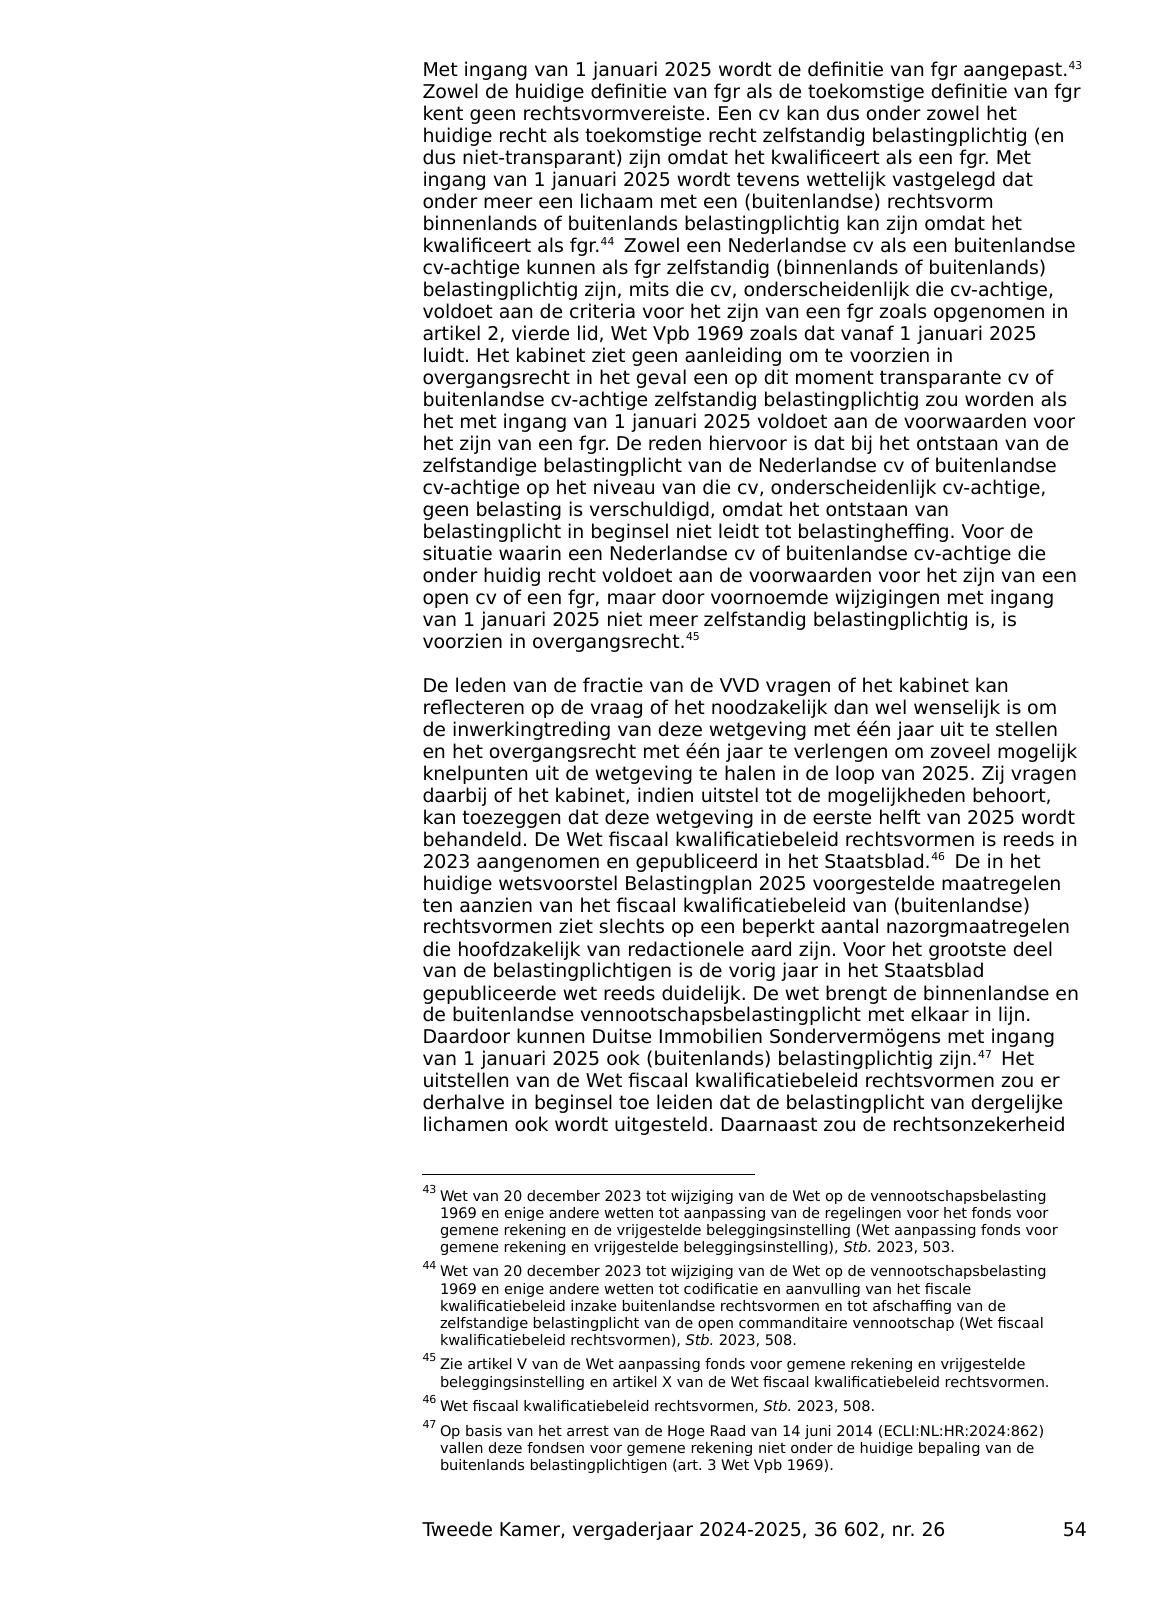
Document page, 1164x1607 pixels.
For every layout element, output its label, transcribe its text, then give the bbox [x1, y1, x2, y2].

text Wet fiscaal kwalificatiebeleid rechtsvormen, Stb. 2023, 508. [422, 1393, 1087, 1416]
text De leden van de fractie van de VVD vragen of het kabinet kan reflecteren op de vraag of het noodzakelijk dan wel wenselijk is om de inwerkingtreding van deze wetgeving met één jaar uit te stellen en het overgangsrecht met één jaar te verlengen om zoveel mogelijk knelpunten uit de wetgeving te halen in de loop van 2025. Zij vragen daarbij of het kabinet, indien uitstel tot de mogelijkheden behoort, kan toezeggen dat deze wetgeving in de eerste helft van 2025 wordt behandeld. De Wet fiscaal kwalificatiebeleid rechtsvormen is reeds in 2023 aangenomen en gepubliceerd in het Staatsblad. De in het huidige wetsvoorstel Belastingplan 2025 voorgestelde maatregelen ten aanzien van het fiscaal kwalificatiebeleid van (buitenlandse) rechtsvormen ziet slechts op een beperkt aantal nazorgmaatregelen die hoofdzakelijk van redactionele aard zijn. Voor het grootste deel van de belastingplichtigen is de vorig jaar in het Staatsblad gepubliceerde wet reeds duidelijk. De wet brengt de binnenlandse en de buitenlandse vennootschapsbelastingplicht met elkaar in lijn. Daardoor kunnen Duitse Immobilien Sondervermögens met ingang van 1 januari 2025 ook (buitenlands) belastingplichtig zijn. Het uitstellen van de Wet fiscaal kwalificatiebeleid rechtsvormen zou er derhalve in beginsel toe leiden dat de belastingplicht van dergelijke lichamen ook wordt uitgesteld. Daarnaast zou de rechtsonzekerheid [422, 675, 1087, 1136]
text Zie artikel V van de Wet aanpassing fonds voor gemene rekening en vrijgestelde beleggingsinstelling en artikel X van de Wet fiscaal kwalificatiebeleid rechtsvormen. [422, 1352, 1087, 1391]
text Wet van 20 december 2023 tot wijziging van de Wet op de vennootschapsbelasting 1969 en enige andere wetten tot codificatie en aanvulling van het fiscale kwalificatiebeleid inzake buitenlandse rechtsvormen en tot afschaffing van de zelfstandige belastingplicht van de open commanditaire vennootschap (Wet fiscaal kwalificatiebeleid rechtsvormen), Stb. 2023, 508. [422, 1259, 1087, 1349]
text Wet van 20 december 2023 tot wijziging van de Wet op de vennootschapsbelasting 1969 en enige andere wetten tot aanpassing van de regelingen voor het fonds voor gemene rekening en de vrijgestelde beleggingsinstelling (Wet aanpassing fonds voor gemene rekening en vrijgestelde beleggingsinstelling), Stb. 2023, 503. [422, 1183, 1087, 1256]
text Op basis van het arrest van de Hoge Raad van 14 juni 2014 (ECLI:NL:HR:2024:862) vallen deze fondsen voor gemene rekening niet onder de huidige bepaling van de buitenlands belastingplichtigen (art. 3 Wet Vpb 1969). [422, 1418, 1087, 1474]
text Met ingang van 1 januari 2025 wordt de definitie van fgr aangepast. Zowel de huidige definitie van fgr als de toekomstige definitie van fgr kent geen rechtsvormvereiste. Een cv kan dus onder zowel het huidige recht als toekomstige recht zelfstandig belastingplichtig (en dus niet-transparant) zijn omdat het kwalificeert als een fgr. Met ingang van 1 januari 2025 wordt tevens wettelijk vastgelegd dat onder meer een lichaam met een (buitenlandse) rechtsvorm binnenlands of buitenlands belastingplichtig kan zijn omdat het kwalificeert als fgr. Zowel een Nederlandse cv als een buitenlandse cv-achtige kunnen als fgr zelfstandig (binnenlands of buitenlands) belastingplichtig zijn, mits die cv, onderscheidenlijk die cv-achtige, voldoet aan de criteria voor het zijn van een fgr zoals opgenomen in artikel 2, vierde lid, Wet Vpb 1969 zoals dat vanaf 1 januari 2025 luidt. Het kabinet ziet geen aanleiding om te voorzien in overgangsrecht in het geval een op dit moment transparante cv of buitenlandse cv-achtige zelfstandig belastingplichtig zou worden als het met ingang van 1 januari 2025 voldoet aan de voorwaarden voor het zijn van een fgr. De reden hiervoor is dat bij het ontstaan van de zelfstandige belastingplicht van de Nederlandse cv of buitenlandse cv-achtige op het niveau van die cv, onderscheidenlijk cv-achtige, geen belasting is verschuldigd, omdat het ontstaan van belastingplicht in beginsel niet leidt tot belastingheffing. Voor de situatie waarin een Nederlandse cv of buitenlandse cv-achtige die onder huidig recht voldoet aan de voorwaarden voor het zijn van een open cv of een fgr, maar door voornoemde wijzigingen met ingang van 1 januari 2025 niet meer zelfstandig belastingplichtig is, is voorzien in overgangsrecht. [422, 59, 1087, 652]
